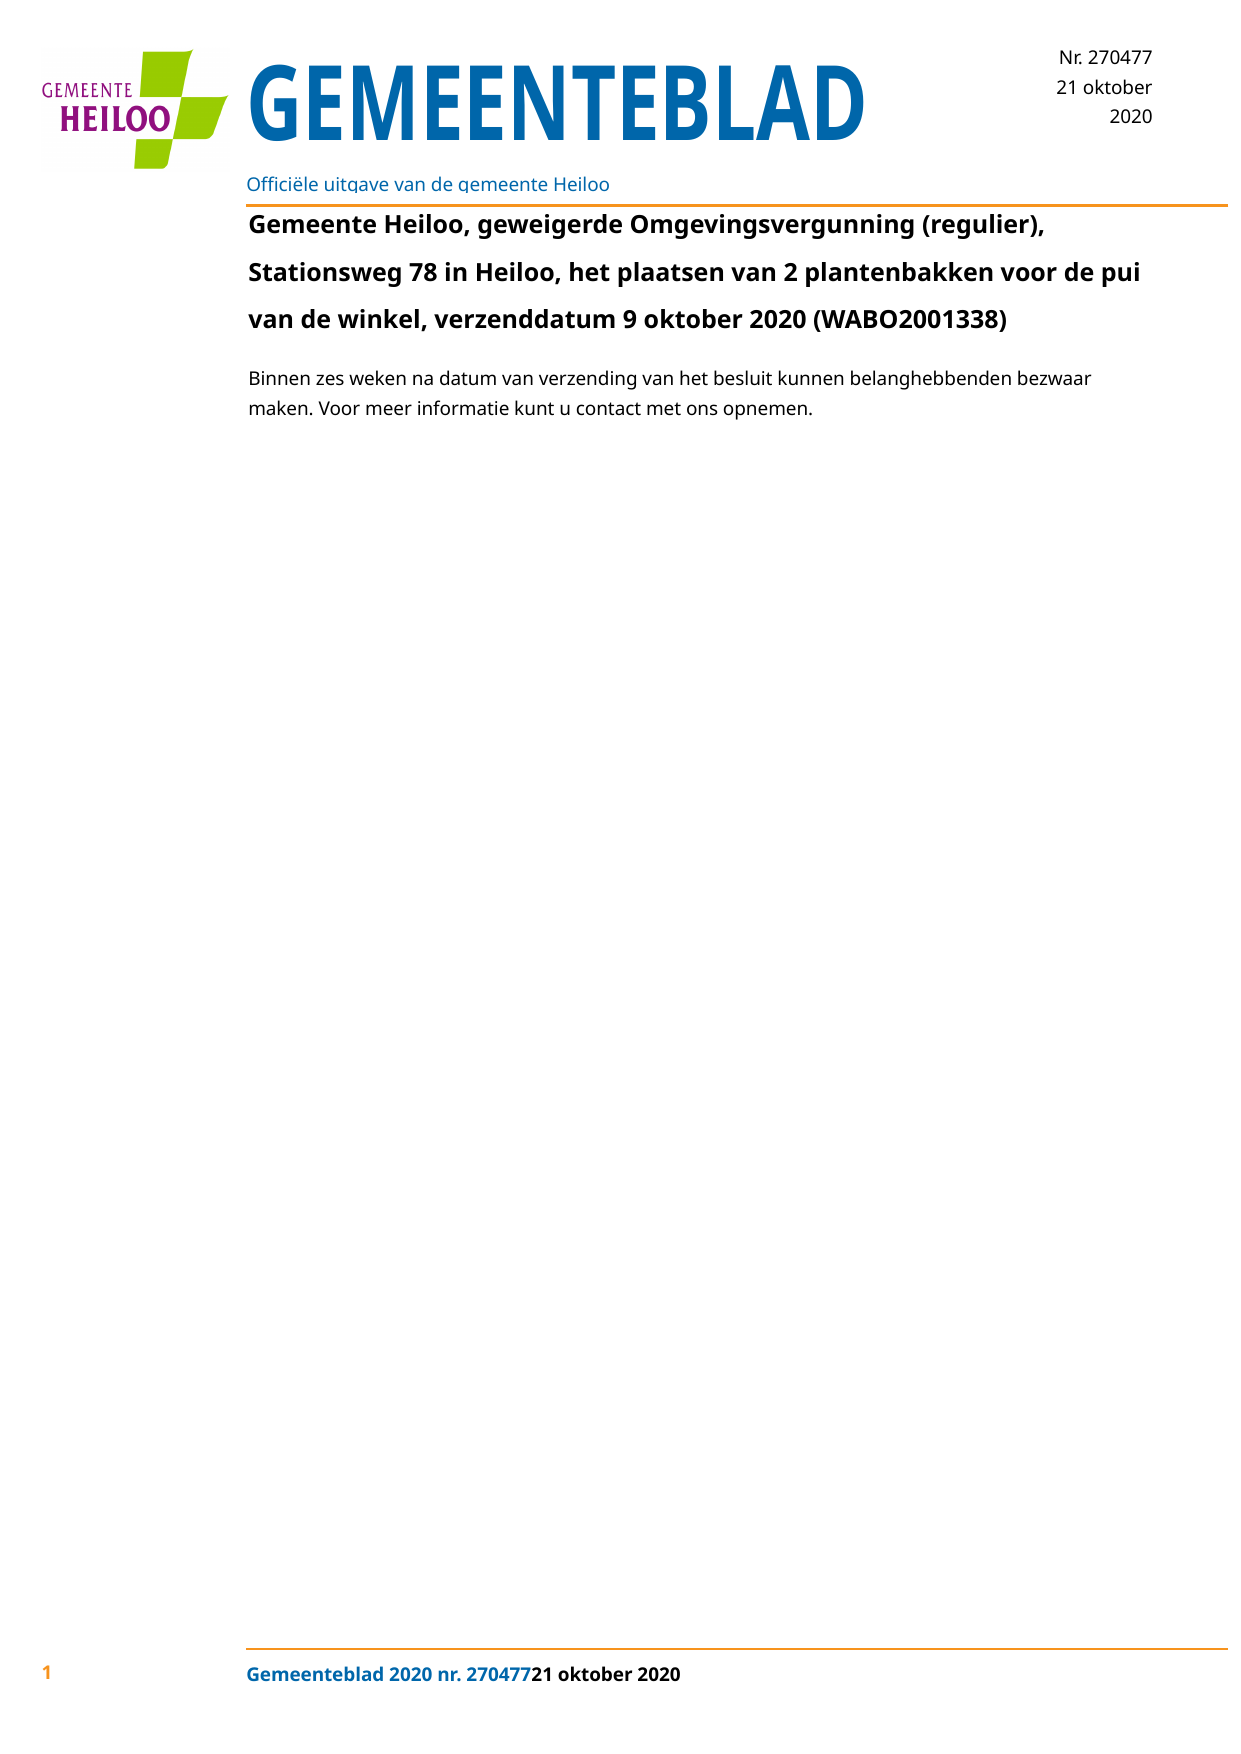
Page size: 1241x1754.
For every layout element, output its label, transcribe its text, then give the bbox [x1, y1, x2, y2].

text Gemeente Heiloo, geweigerde Omgevingsvergunning (regulier), Stationsweg 78 in Heiloo, het plaatsen van 2 plantenbakken voor de pui van de winkel, verzenddatum 9 oktober 2020 (WABO2001338) [248, 207, 1152, 336]
text Binnen zes weken na datum van verzending van het besluit kunnen belanghebbenden bezwaar maken. Voor meer informatie kunt u contact met ons opnemen. [248, 366, 1152, 421]
picture [41, 47, 231, 172]
